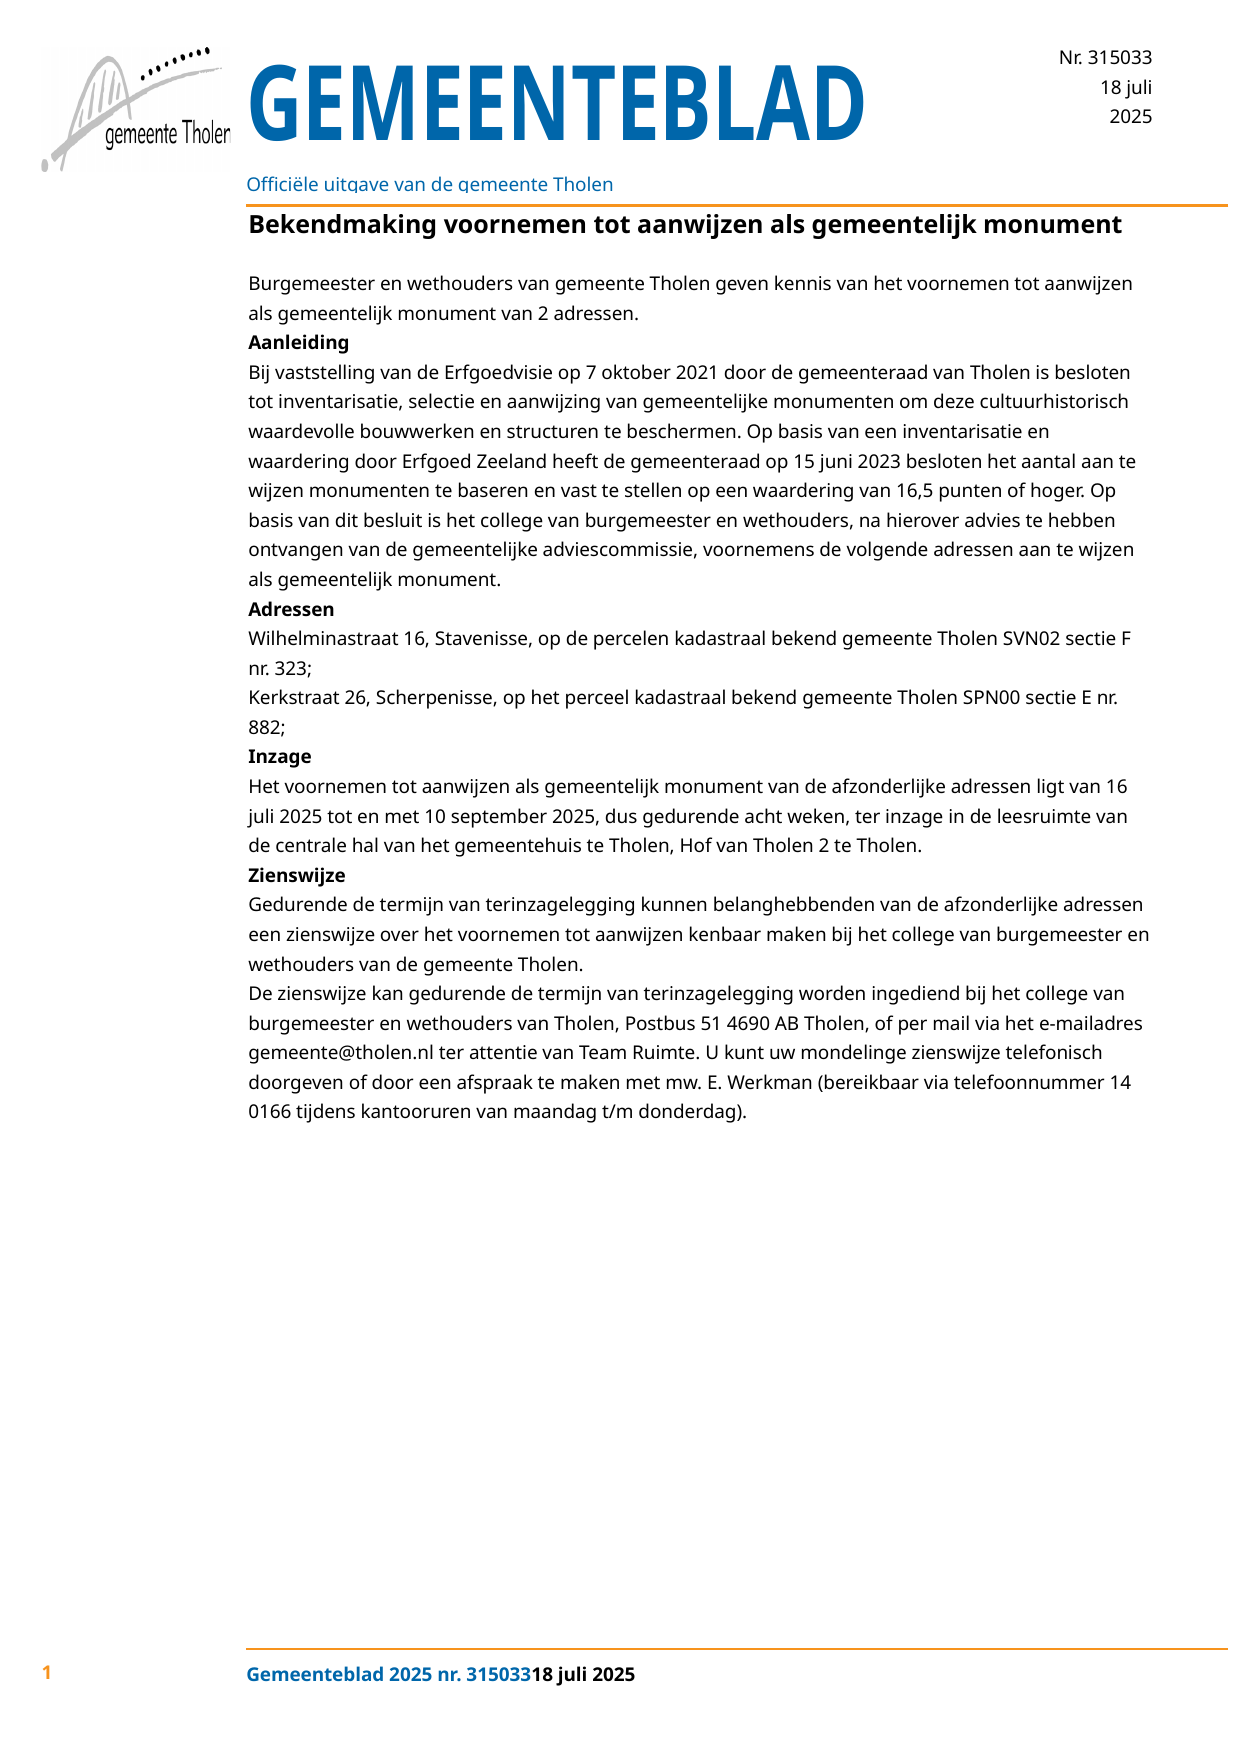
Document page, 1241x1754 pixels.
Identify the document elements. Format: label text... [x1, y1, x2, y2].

text Het voornemen tot aanwijzen als gemeentelijk monument van de afzonderlijke adressen ligt van 16 juli 2025 tot en met 10 september 2025, dus gedurende acht weken, ter inzage in de leesruimte van de centrale hal van het gemeentehuis te Tholen, Hof van Tholen 2 te Tholen. [248, 773, 1152, 858]
text Adressen [248, 596, 1152, 621]
text Wilhelminastraat 16, Stavenisse, op de percelen kadastraal bekend gemeente Tholen SVN02 sectie F nr. 323; [248, 625, 1152, 681]
text Gedurende de termijn van terinzagelegging kunnen belanghebbenden van de afzonderlijke adressen een zienswijze over het voornemen tot aanwijzen kenbaar maken bij het college van burgemeester en wethouders van de gemeente Tholen. [248, 892, 1152, 976]
text Aanleiding [248, 329, 1152, 355]
text Zienswijze [248, 862, 1152, 888]
picture [41, 47, 231, 172]
text Bij vaststelling van de Erfgoedvisie op 7 oktober 2021 door de gemeenteraad van Tholen is besloten tot inventarisatie, selectie en aanwijzing van gemeentelijke monumenten om deze cultuurhistorisch waardevolle bouwwerken en structuren te beschermen. Op basis van een inventarisatie en waardering door Erfgoed Zeeland heeft de gemeenteraad op 15 juni 2023 besloten het aantal aan te wijzen monumenten te baseren en vast te stellen op een waardering van 16,5 punten of hoger. Op basis van dit besluit is het college van burgemeester en wethouders, na hierover advies te hebben ontvangen van de gemeentelijke adviescommissie, voornemens de volgende adressen aan te wijzen als gemeentelijk monument. [248, 359, 1152, 592]
text Bekendmaking voornemen tot aanwijzen als gemeentelijk monument [248, 207, 1152, 241]
text Inzage [248, 744, 1152, 769]
text De zienswijze kan gedurende de termijn van terinzagelegging worden ingediend bij het college van burgemeester en wethouders van Tholen, Postbus 51 4690 AB Tholen, of per mail via het e-mailadres gemeente@tholen.nl ter attentie van Team Ruimte. U kunt uw mondelinge zienswijze telefonisch doorgeven of door een afspraak te maken met mw. E. Werkman (bereikbaar via telefoonnummer 14 0166 tijdens kantooruren van maandag t/m donderdag). [248, 980, 1152, 1124]
text Burgemeester en wethouders van gemeente Tholen geven kennis van het voornemen tot aanwijzen als gemeentelijk monument van 2 adressen. [248, 270, 1152, 326]
text Kerkstraat 26, Scherpenisse, op het perceel kadastraal bekend gemeente Tholen SPN00 sectie E nr. 882; [248, 684, 1152, 740]
